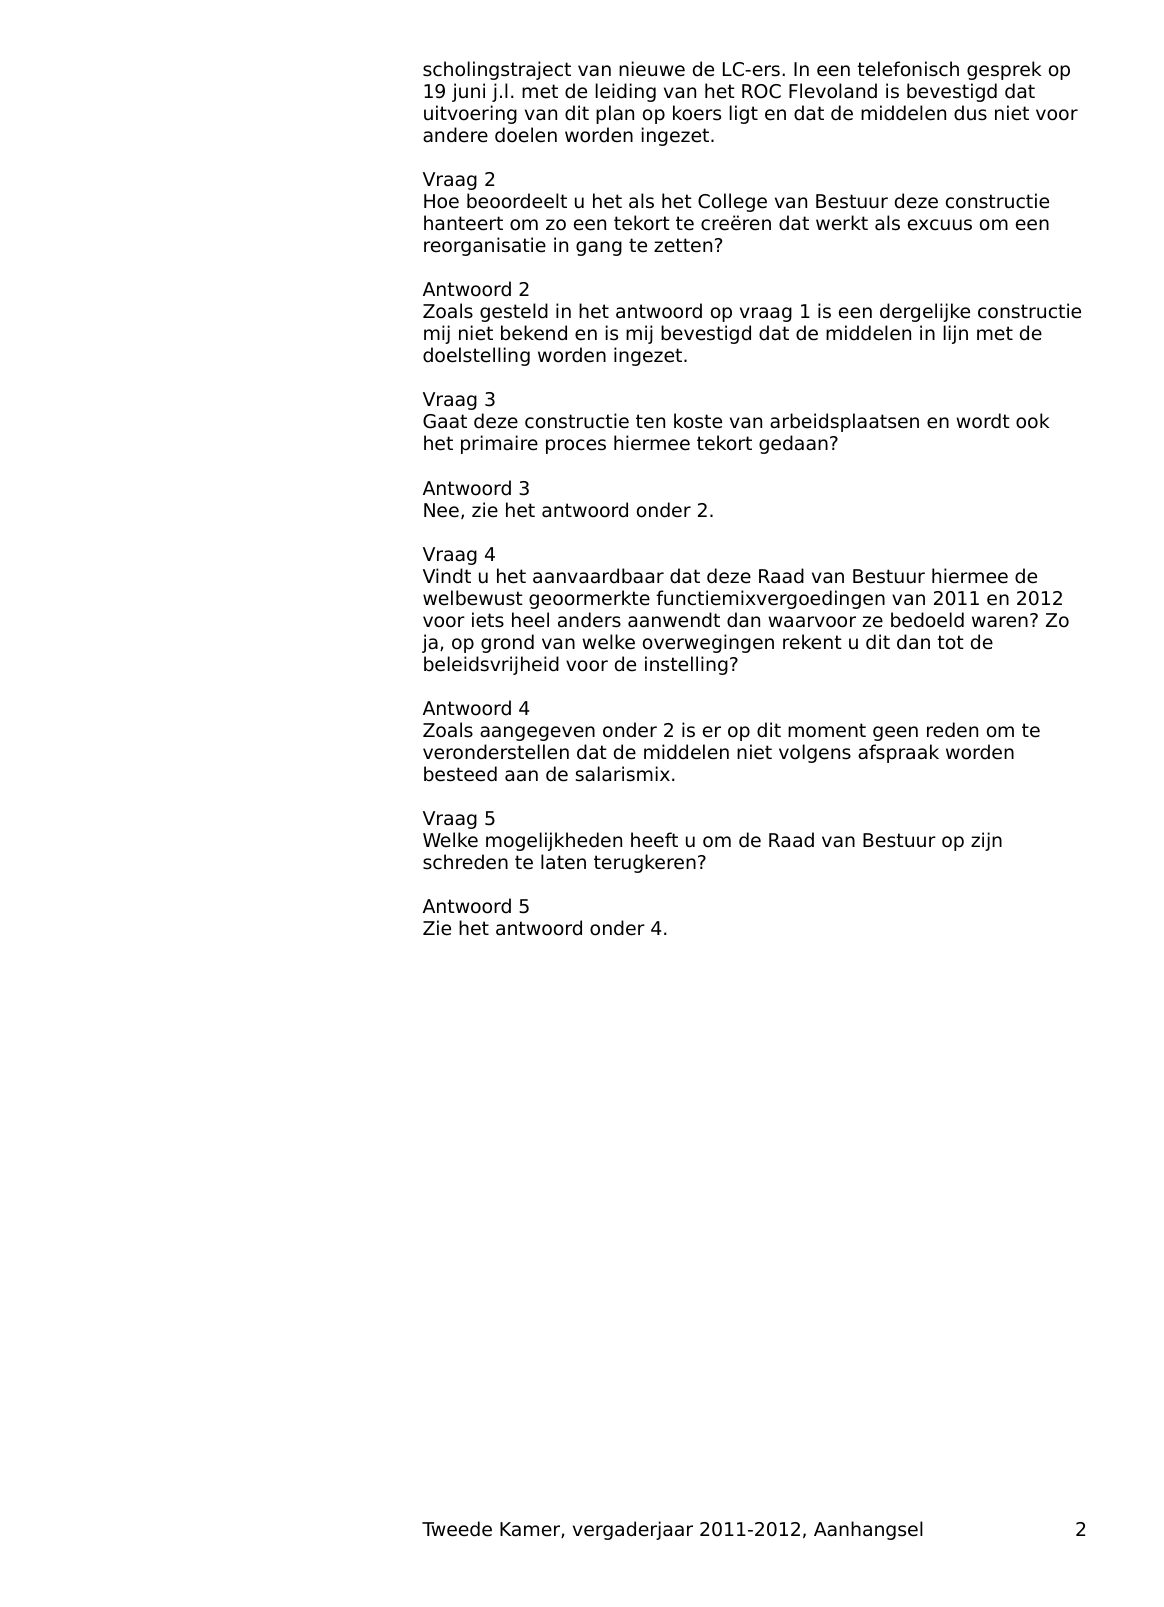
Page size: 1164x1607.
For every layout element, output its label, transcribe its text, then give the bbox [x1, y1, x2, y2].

text Vraag 5 [422, 808, 1087, 830]
text Antwoord 4 [422, 698, 1087, 720]
text scholingstraject van nieuwe de LC-ers. In een telefonisch gesprek op 19 juni j.l. met de leiding van het ROC Flevoland is bevestigd dat uitvoering van dit plan op koers ligt en dat de middelen dus niet voor andere doelen worden ingezet. [422, 59, 1087, 147]
text Vraag 4 [422, 544, 1087, 566]
text Zie het antwoord onder 4. [422, 918, 1087, 940]
text Zoals aangegeven onder 2 is er op dit moment geen reden om te veronderstellen dat de middelen niet volgens afspraak worden besteed aan de salarismix. [422, 720, 1087, 786]
text Gaat deze constructie ten koste van arbeidsplaatsen en wordt ook het primaire proces hiermee tekort gedaan? [422, 411, 1087, 455]
text Vraag 3 [422, 389, 1087, 411]
text Antwoord 5 [422, 896, 1087, 918]
text Hoe beoordeelt u het als het College van Bestuur deze constructie hanteert om zo een tekort te creëren dat werkt als excuus om een reorganisatie in gang te zetten? [422, 191, 1087, 257]
text Vindt u het aanvaardbaar dat deze Raad van Bestuur hiermee de welbewust geoormerkte functiemixvergoedingen van 2011 en 2012 voor iets heel anders aanwendt dan waarvoor ze bedoeld waren? Zo ja, op grond van welke overwegingen rekent u dit dan tot de beleidsvrijheid voor de instelling? [422, 566, 1087, 676]
text Zoals gesteld in het antwoord op vraag 1 is een dergelijke constructie mij niet bekend en is mij bevestigd dat de middelen in lijn met de doelstelling worden ingezet. [422, 301, 1087, 367]
text Antwoord 3 [422, 477, 1087, 499]
text Nee, zie het antwoord onder 2. [422, 499, 1087, 521]
text Antwoord 2 [422, 279, 1087, 301]
text Welke mogelijkheden heeft u om de Raad van Bestuur op zijn schreden te laten terugkeren? [422, 830, 1087, 874]
text Vraag 2 [422, 169, 1087, 191]
